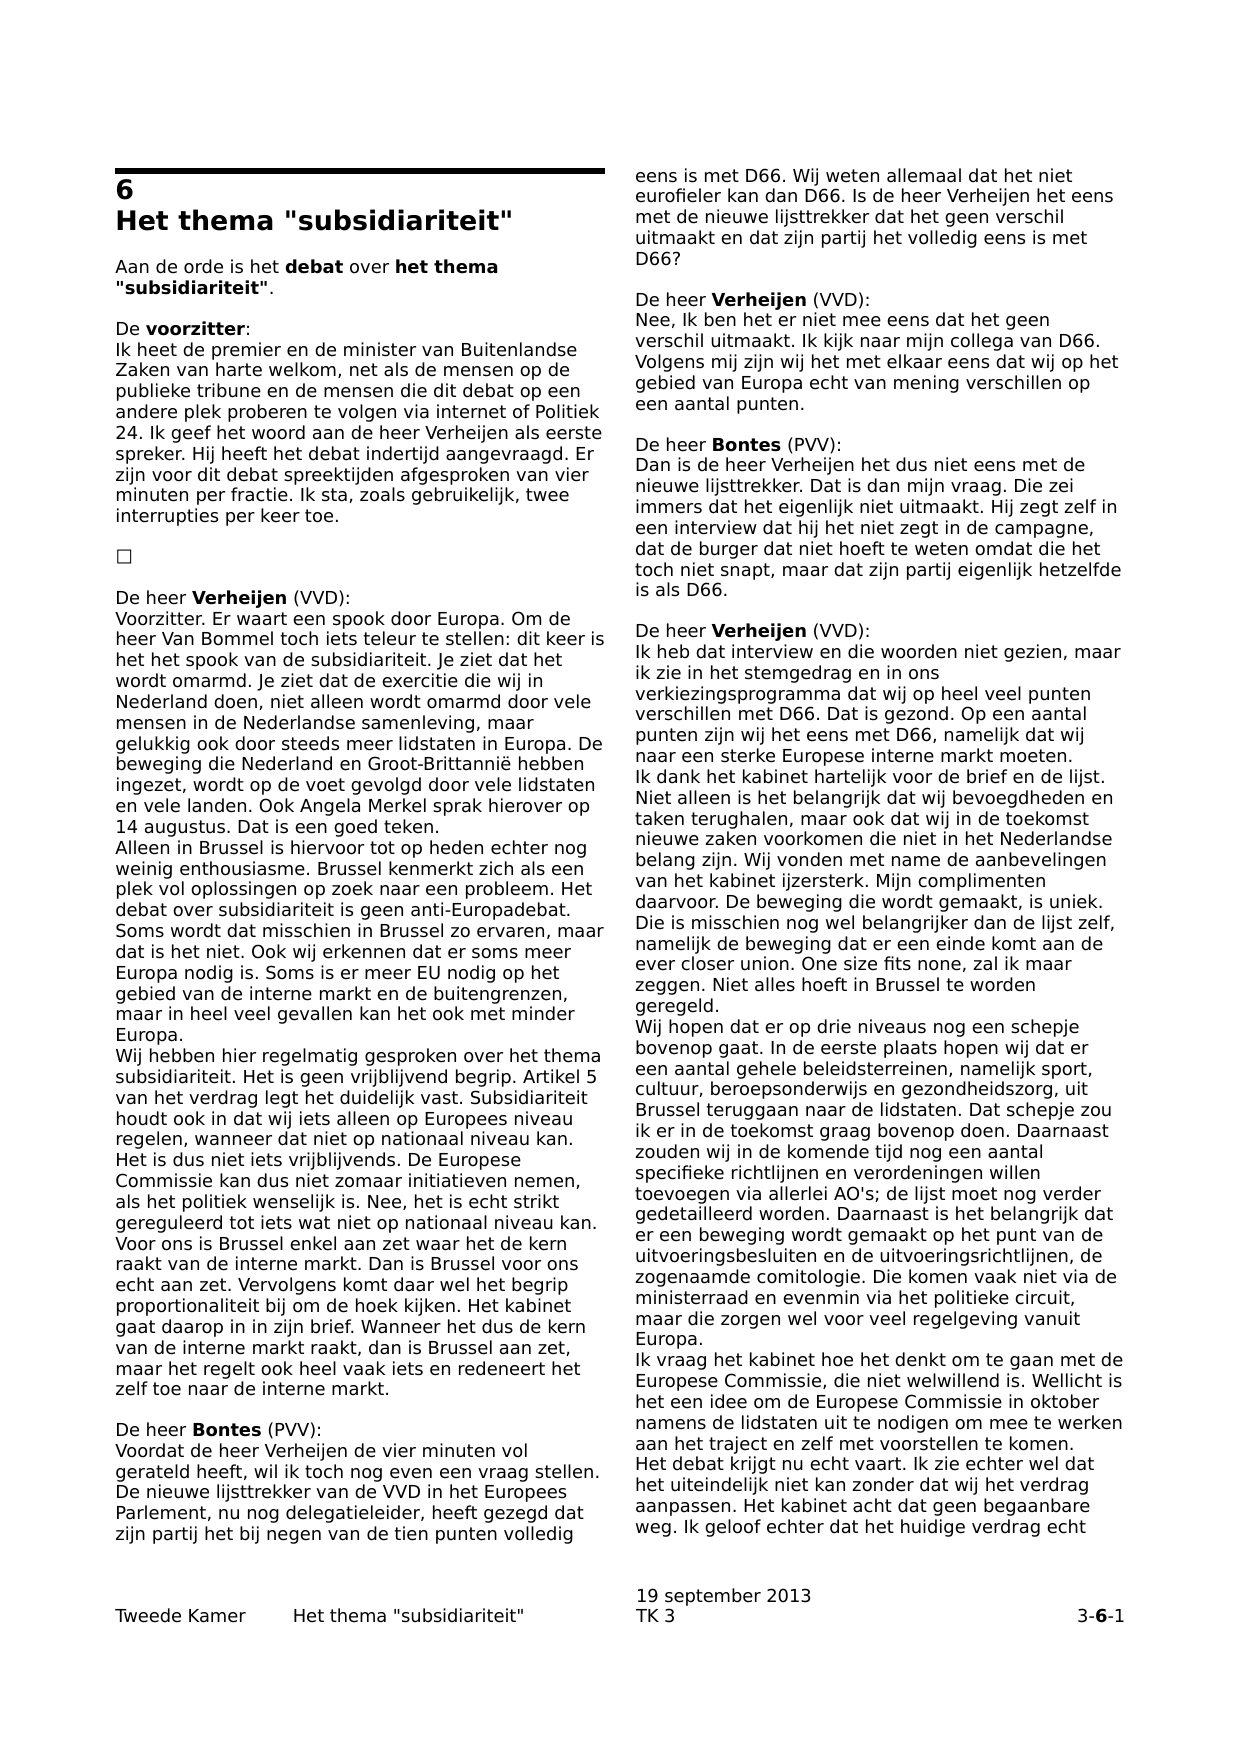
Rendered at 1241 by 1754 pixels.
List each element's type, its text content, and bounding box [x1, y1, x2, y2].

text Het debat krijgt nu echt vaart. Ik zie echter wel dat het uiteindelijk niet kan zonder dat wij het verdrag aanpassen. Het kabinet acht dat geen begaanbare weg. Ik geloof echter dat het huidige verdrag echt [635, 1454, 1125, 1537]
text ⬜ [115, 547, 605, 567]
text Voordat de heer Verheijen de vier minuten vol gerateld heeft, wil ik toch nog even een vraag stellen. De nieuwe lijsttrekker van de VVD in het Europees Parlement, nu nog delegatieleider, heeft gezegd dat zijn partij het bij negen van de tien punten volledig [115, 1441, 605, 1545]
text Dan is de heer Verheijen het dus niet eens met de nieuwe lijsttrekker. Dat is dan mijn vraag. Die zei immers dat het eigenlijk niet uitmaakt. Hij zegt zelf in een interview dat hij het niet zegt in de campagne, dat de burger dat niet hoeft te weten omdat die het toch niet snapt, maar dat zijn partij eigenlijk hetzelfde is als D66. [635, 455, 1125, 601]
text Nee, Ik ben het er niet mee eens dat het geen verschil uitmaakt. Ik kijk naar mijn collega van D66. Volgens mij zijn wij het met elkaar eens dat wij op het gebied van Europa echt van mening verschillen op een aantal punten. [635, 310, 1125, 414]
title 6 Het thema "subsidiariteit" [115, 174, 605, 237]
text De heer Verheijen (VVD): [115, 587, 605, 608]
text De heer Bontes (PVV): [115, 1420, 605, 1441]
text De voorzitter: [115, 318, 605, 339]
text Voorzitter. Er waart een spook door Europa. Om de heer Van Bommel toch iets teleur te stellen: dit keer is het het spook van de subsidiariteit. Je ziet dat het wordt omarmd. Je ziet dat de exercitie die wij in Nederland doen, niet alleen wordt omarmd door vele mensen in de Nederlandse samenleving, maar gelukkig ook door steeds meer lidstaten in Europa. De beweging die Nederland en Groot-Brittannië hebben ingezet, wordt op de voet gevolgd door vele lidstaten en vele landen. Ook Angela Merkel sprak hierover op 14 augustus. Dat is een goed teken. [115, 608, 605, 837]
text Wij hopen dat er op drie niveaus nog een schepje bovenop gaat. In de eerste plaats hopen wij dat er een aantal gehele beleidsterreinen, namelijk sport, cultuur, beroepsonderwijs en gezondheidszorg, uit Brussel teruggaan naar de lidstaten. Dat schepje zou ik er in de toekomst graag bovenop doen. Daarnaast zouden wij in de komende tijd nog een aantal specifieke richtlijnen en verordeningen willen toevoegen via allerlei AO's; de lijst moet nog verder gedetailleerd worden. Daarnaast is het belangrijk dat er een beweging wordt gemaakt op het punt van de uitvoeringsbesluiten en de uitvoeringsrichtlijnen, de zogenaamde comitologie. Die komen vaak niet via de ministerraad en evenmin via het politieke circuit, maar die zorgen wel voor veel regelgeving vanuit Europa. [635, 1017, 1125, 1350]
text Aan de orde is het debat over het thema "subsidiariteit". [115, 257, 605, 298]
text Ik heet de premier en de minister van Buitenlandse Zaken van harte welkom, net als de mensen op de publieke tribune en de mensen die dit debat op een andere plek proberen te volgen via internet of Politiek 24. Ik geef het woord aan de heer Verheijen als eerste spreker. Hij heeft het debat indertijd aangevraagd. Er zijn voor dit debat spreektijden afgesproken van vier minuten per fractie. Ik sta, zoals gebruikelijk, twee interrupties per keer toe. [115, 339, 605, 527]
text eens is met D66. Wij weten allemaal dat het niet eurofieler kan dan D66. Is de heer Verheijen het eens met de nieuwe lijsttrekker dat het geen verschil uitmaakt en dat zijn partij het volledig eens is met D66? [635, 165, 1125, 269]
text Wij hebben hier regelmatig gesproken over het thema subsidiariteit. Het is geen vrijblijvend begrip. Artikel 5 van het verdrag legt het duidelijk vast. Subsidiariteit houdt ook in dat wij iets alleen op Europees niveau regelen, wanneer dat niet op nationaal niveau kan. Het is dus niet iets vrijblijvends. De Europese Commissie kan dus niet zomaar initiatieven nemen, als het politiek wenselijk is. Nee, het is echt strikt gereguleerd tot iets wat niet op nationaal niveau kan. [115, 1046, 605, 1233]
text Ik heb dat interview en die woorden niet gezien, maar ik zie in het stemgedrag en in ons verkiezingsprogramma dat wij op heel veel punten verschillen met D66. Dat is gezond. Op een aantal punten zijn wij het eens met D66, namelijk dat wij naar een sterke Europese interne markt moeten. [635, 642, 1125, 767]
text De heer Bontes (PVV): [635, 434, 1125, 455]
text De heer Verheijen (VVD): [635, 289, 1125, 310]
text De heer Verheijen (VVD): [635, 621, 1125, 642]
text Ik dank het kabinet hartelijk voor de brief en de lijst. Niet alleen is het belangrijk dat wij bevoegdheden en taken terughalen, maar ook dat wij in de toekomst nieuwe zaken voorkomen die niet in het Nederlandse belang zijn. Wij vonden met name de aanbevelingen van het kabinet ijzersterk. Mijn complimenten daarvoor. De beweging die wordt gemaakt, is uniek. Die is misschien nog wel belangrijker dan de lijst zelf, namelijk de beweging dat er een einde komt aan de ever closer union. One size fits none, zal ik maar zeggen. Niet alles hoeft in Brussel te worden geregeld. [635, 767, 1125, 1017]
text Alleen in Brussel is hiervoor tot op heden echter nog weinig enthousiasme. Brussel kenmerkt zich als een plek vol oplossingen op zoek naar een probleem. Het debat over subsidiariteit is geen anti-Europadebat. Soms wordt dat misschien in Brussel zo ervaren, maar dat is het niet. Ook wij erkennen dat er soms meer Europa nodig is. Soms is er meer EU nodig op het gebied van de interne markt en de buitengrenzen, maar in heel veel gevallen kan het ook met minder Europa. [115, 837, 605, 1046]
text Voor ons is Brussel enkel aan zet waar het de kern raakt van de interne markt. Dan is Brussel voor ons echt aan zet. Vervolgens komt daar wel het begrip proportionaliteit bij om de hoek kijken. Het kabinet gaat daarop in in zijn brief. Wanneer het dus de kern van de interne markt raakt, dan is Brussel aan zet, maar het regelt ook heel vaak iets en redeneert het zelf toe naar de interne markt. [115, 1233, 605, 1400]
text Ik vraag het kabinet hoe het denkt om te gaan met de Europese Commissie, die niet welwillend is. Wellicht is het een idee om de Europese Commissie in oktober namens de lidstaten uit te nodigen om mee te werken aan het traject en zelf met voorstellen te komen. [635, 1350, 1125, 1454]
